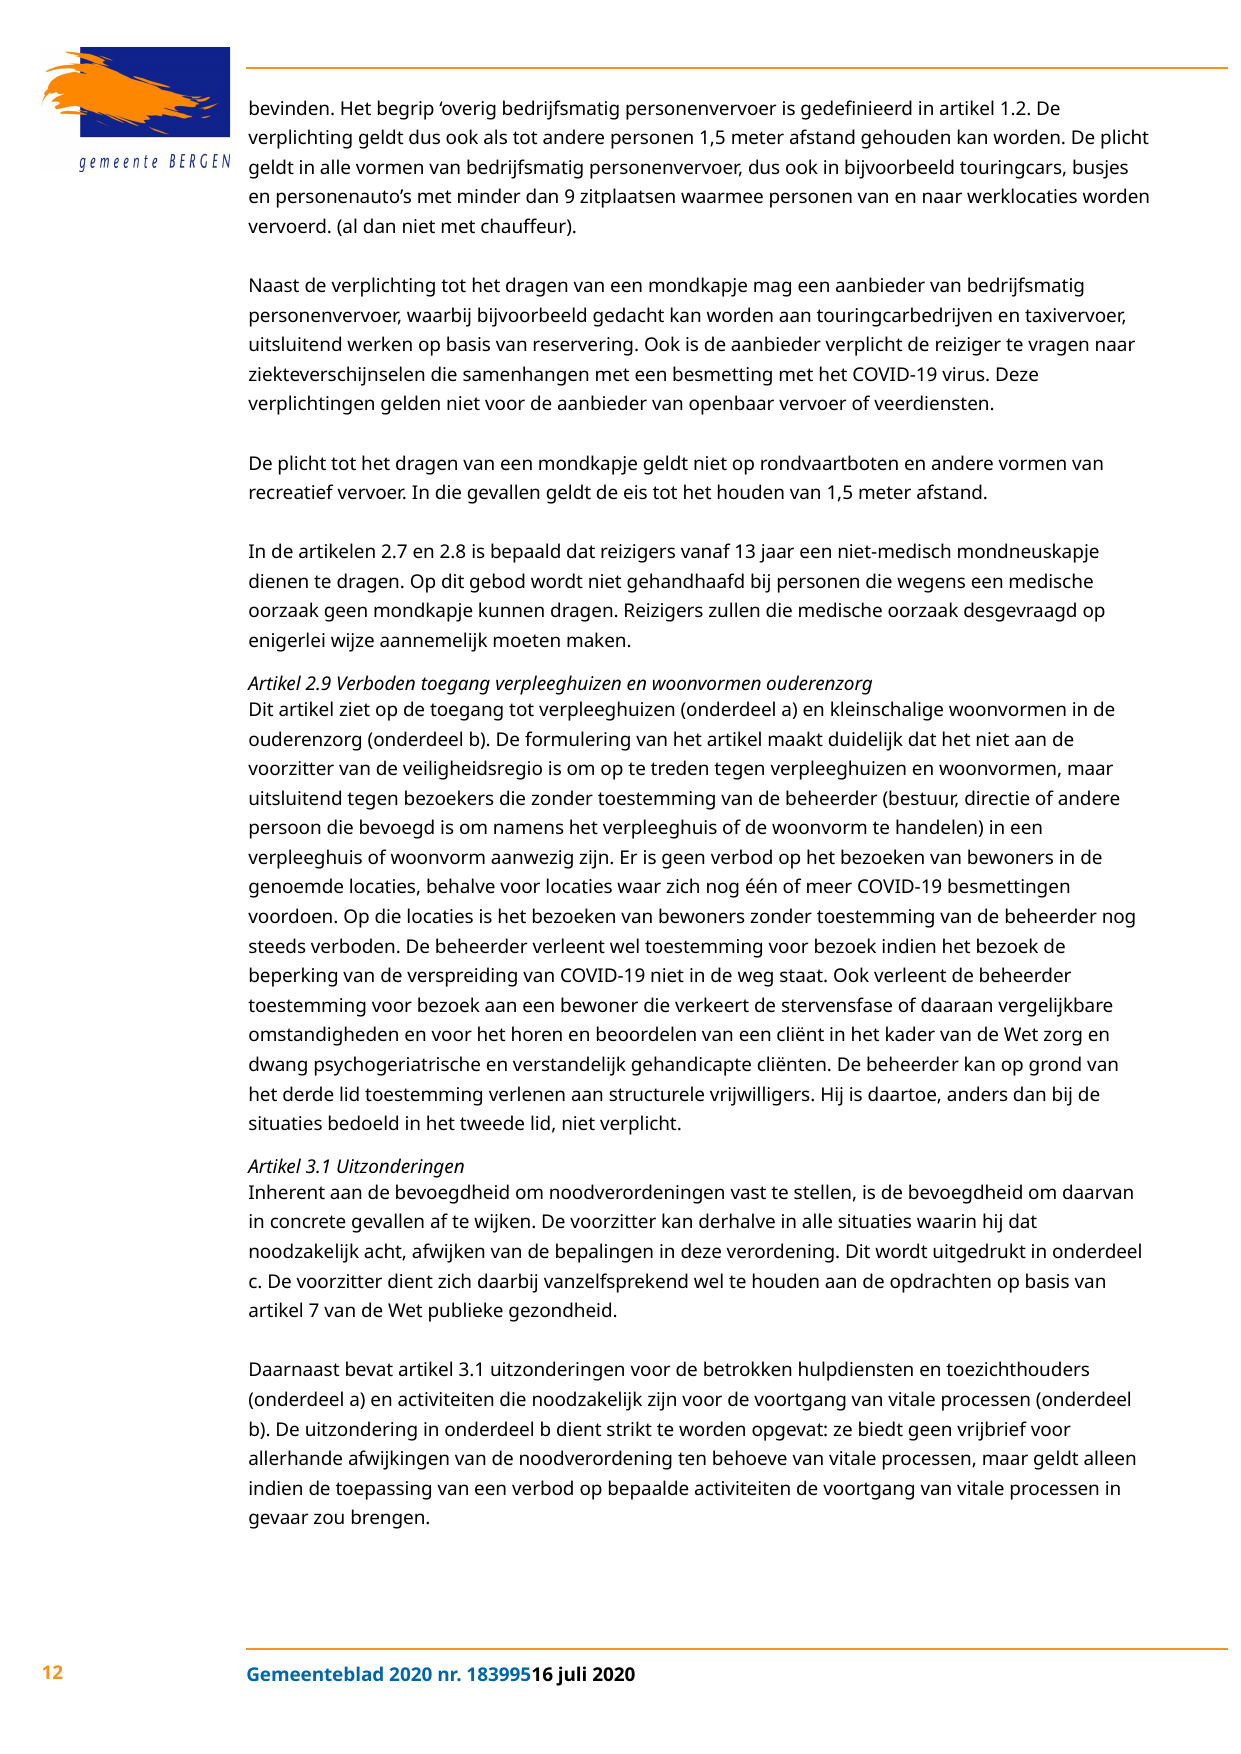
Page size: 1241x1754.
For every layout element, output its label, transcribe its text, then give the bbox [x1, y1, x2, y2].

picture [41, 47, 231, 172]
text bevinden. Het begrip ‘overig bedrijfsmatig personenvervoer is gedefinieerd in artikel 1.2. De verplichting geldt dus ook als tot andere personen 1,5 meter afstand gehouden kan worden. De plicht geldt in alle vormen van bedrijfsmatig personenvervoer, dus ook in bijvoorbeeld touringcars, busjes en personenauto’s met minder dan 9 zitplaatsen waarmee personen van en naar werklocaties worden vervoerd. (al dan niet met chauffeur). [248, 95, 1152, 239]
text Artikel 2.9 Verboden toegang verpleeghuizen en woonvormen ouderenzorg [248, 670, 1152, 696]
text Inherent aan de bevoegdheid om noodverordeningen vast te stellen, is de bevoegdheid om daarvan in concrete gevallen af te wijken. De voorzitter kan derhalve in alle situaties waarin hij dat noodzakelijk acht, afwijken van de bepalingen in deze verordening. Dit wordt uitgedrukt in onderdeel c. De voorzitter dient zich daarbij vanzelfsprekend wel te houden aan de opdrachten op basis van artikel 7 van de Wet publieke gezondheid. [248, 1179, 1152, 1323]
text Daarnaast bevat artikel 3.1 uitzonderingen voor de betrokken hulpdiensten en toezichthouders (onderdeel a) en activiteiten die noodzakelijk zijn voor de voortgang van vitale processen (onderdeel b). De uitzondering in onderdeel b dient strikt te worden opgevat: ze biedt geen vrijbrief voor allerhande afwijkingen van de noodverordening ten behoeve van vitale processen, maar geldt alleen indien de toepassing van een verbod op bepaalde activiteiten de voortgang van vitale processen in gevaar zou brengen. [248, 1357, 1152, 1530]
text Dit artikel ziet op de toegang tot verpleeghuizen (onderdeel a) en kleinschalige woonvormen in de ouderenzorg (onderdeel b). De formulering van het artikel maakt duidelijk dat het niet aan de voorzitter van de veiligheidsregio is om op te treden tegen verpleeghuizen en woonvormen, maar uitsluitend tegen bezoekers die zonder toestemming van de beheerder (bestuur, directie of andere persoon die bevoegd is om namens het verpleeghuis of de woonvorm te handelen) in een verpleeghuis of woonvorm aanwezig zijn. Er is geen verbod op het bezoeken van bewoners in de genoemde locaties, behalve voor locaties waar zich nog één of meer COVID-19 besmettingen voordoen. Op die locaties is het bezoeken van bewoners zonder toestemming van de beheerder nog steeds verboden. De beheerder verleent wel toestemming voor bezoek indien het bezoek de beperking van de verspreiding van COVID-19 niet in de weg staat. Ook verleent de beheerder toestemming voor bezoek aan een bewoner die verkeert de stervensfase of daaraan vergelijkbare omstandigheden en voor het horen en beoordelen van een cliënt in het kader van de Wet zorg en dwang psychogeriatrische en verstandelijk gehandicapte cliënten. De beheerder kan op grond van het derde lid toestemming verlenen aan structurele vrijwilligers. Hij is daartoe, anders dan bij de situaties bedoeld in het tweede lid, niet verplicht. [248, 696, 1152, 1136]
text Naast de verplichting tot het dragen van een mondkapje mag een aanbieder van bedrijfsmatig personenvervoer, waarbij bijvoorbeeld gedacht kan worden aan touringcarbedrijven en taxivervoer, uitsluitend werken op basis van reservering. Ook is de aanbieder verplicht de reiziger te vragen naar ziekteverschijnselen die samenhangen met een besmetting met het COVID-19 virus. Deze verplichtingen gelden niet voor de aanbieder van openbaar vervoer of veerdiensten. [248, 272, 1152, 416]
text In de artikelen 2.7 en 2.8 is bepaald dat reizigers vanaf 13 jaar een niet-medisch mondneuskapje dienen te dragen. Op dit gebod wordt niet gehandhaafd bij personen die wegens een medische oorzaak geen mondkapje kunnen dragen. Reizigers zullen die medische oorzaak desgevraagd op enigerlei wijze aannemelijk moeten maken. [248, 538, 1152, 653]
text Artikel 3.1 Uitzonderingen [248, 1153, 1152, 1179]
text De plicht tot het dragen van een mondkapje geldt niet op rondvaartboten en andere vormen van recreatief vervoer. In die gevallen geldt de eis tot het houden van 1,5 meter afstand. [248, 450, 1152, 505]
